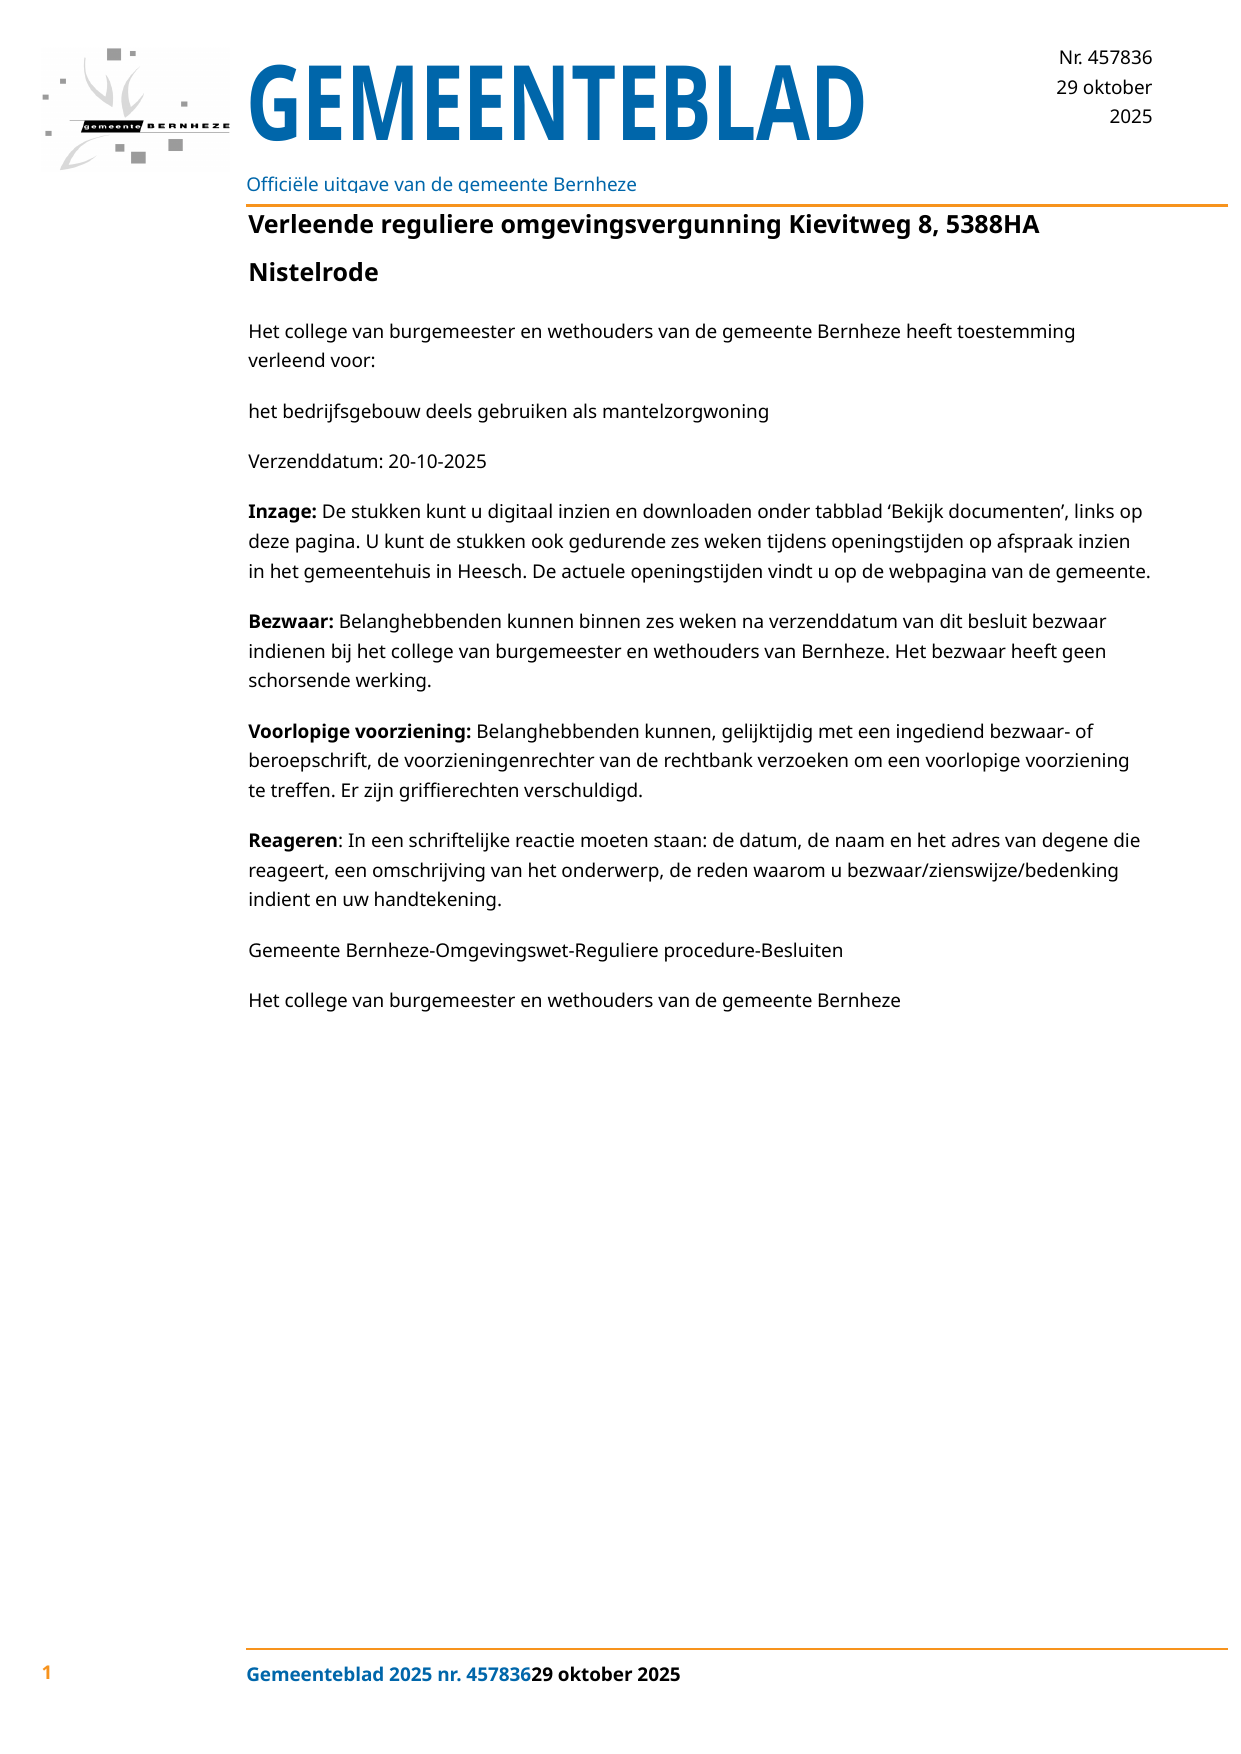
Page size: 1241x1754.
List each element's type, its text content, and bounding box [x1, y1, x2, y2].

text Bezwaar: Belanghebbenden kunnen binnen zes weken na verzenddatum van dit besluit bezwaar indienen bij het college van burgemeester en wethouders van Bernheze. Het bezwaar heeft geen schorsende werking. [248, 608, 1152, 693]
text Gemeente Bernheze-Omgevingswet-Reguliere procedure-Besluiten [248, 937, 1152, 963]
text Het college van burgemeester en wethouders van de gemeente Bernheze [248, 987, 1152, 1013]
text Voorlopige voorziening: Belanghebbenden kunnen, gelijktijdig met een ingediend bezwaar- of beroepschrift, de voorzieningenrechter van de rechtbank verzoeken om een voorlopige voorziening te treffen. Er zijn griffierechten verschuldigd. [248, 718, 1152, 803]
picture [41, 47, 231, 172]
text Reageren: In een schriftelijke reactie moeten staan: de datum, de naam en het adres van degene die reageert, een omschrijving van het onderwerp, de reden waarom u bezwaar/zienswijze/bedenking indient en uw handtekening. [248, 827, 1152, 912]
text het bedrijfsgebouw deels gebruiken als mantelzorgwoning [248, 398, 1152, 424]
text Het college van burgemeester en wethouders van de gemeente Bernheze heeft toestemming verleend voor: [248, 318, 1152, 373]
text Inzage: De stukken kunt u digitaal inzien en downloaden onder tabblad ‘Bekijk documenten’, links op deze pagina. U kunt de stukken ook gedurende zes weken tijdens openingstijden op afspraak inzien in het gemeentehuis in Heesch. De actuele openingstijden vindt u op de webpagina van de gemeente. [248, 499, 1152, 584]
text Verleende reguliere omgevingsvergunning Kievitweg 8, 5388HA Nistelrode [248, 207, 1152, 288]
text Verzenddatum: 20-10-2025 [248, 448, 1152, 474]
